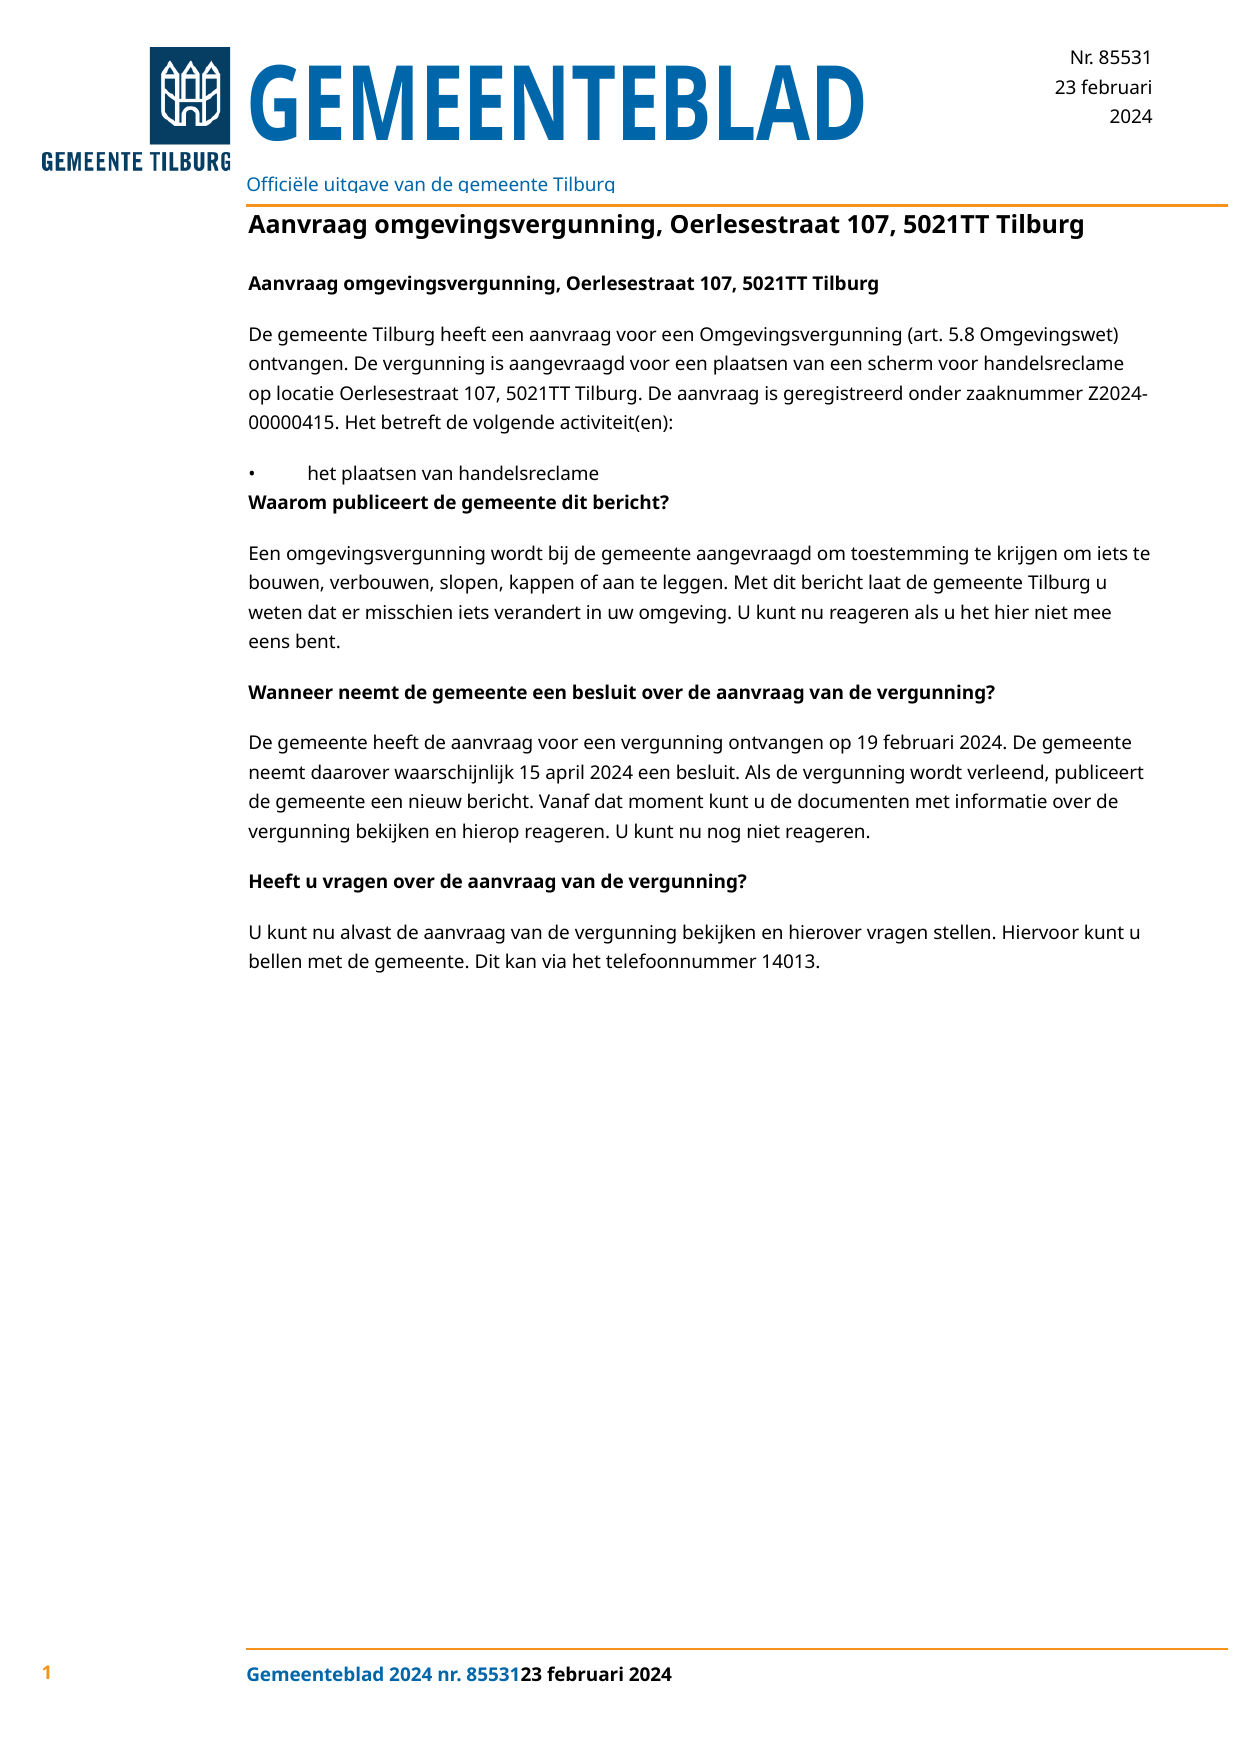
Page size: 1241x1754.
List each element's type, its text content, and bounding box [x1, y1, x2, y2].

text Waarom publiceert de gemeente dit bericht? [248, 489, 1152, 515]
text Heeft u vragen over de aanvraag van de vergunning? [248, 869, 1152, 894]
picture [41, 47, 231, 172]
text De gemeente Tilburg heeft een aanvraag voor een Omgevingsvergunning (art. 5.8 Omgevingswet) ontvangen. De vergunning is aangevraagd voor een plaatsen van een scherm voor handelsreclame op locatie Oerlesestraat 107, 5021TT Tilburg. De aanvraag is geregistreerd onder zaaknummer Z2024-00000415. Het betreft de volgende activiteit(en): [248, 321, 1152, 435]
text Een omgevingsvergunning wordt bij de gemeente aangevraagd om toestemming te krijgen om iets te bouwen, verbouwen, slopen, kappen of aan te leggen. Met dit bericht laat de gemeente Tilburg u weten dat er misschien iets verandert in uw omgeving. U kunt nu reageren als u het hier niet mee eens bent. [248, 540, 1152, 654]
text U kunt nu alvast de aanvraag van de vergunning bekijken en hierover vragen stellen. Hiervoor kunt u bellen met de gemeente. Dit kan via het telefoonnummer 14013. [248, 919, 1152, 974]
text De gemeente heeft de aanvraag voor een vergunning ontvangen op 19 februari 2024. De gemeente neemt daarover waarschijnlijk 15 april 2024 een besluit. Als de vergunning wordt verleend, publiceert de gemeente een nieuw bericht. Vanaf dat moment kunt u de documenten met informatie over de vergunning bekijken en hierop reageren. U kunt nu nog niet reageren. [248, 729, 1152, 844]
text Wanneer neemt de gemeente een besluit over de aanvraag van de vergunning? [248, 679, 1152, 705]
text Aanvraag omgevingsvergunning, Oerlesestraat 107, 5021TT Tilburg [248, 207, 1152, 241]
list het plaatsen van handelsreclame [248, 460, 1152, 486]
text Aanvraag omgevingsvergunning, Oerlesestraat 107, 5021TT Tilburg [248, 270, 1152, 296]
